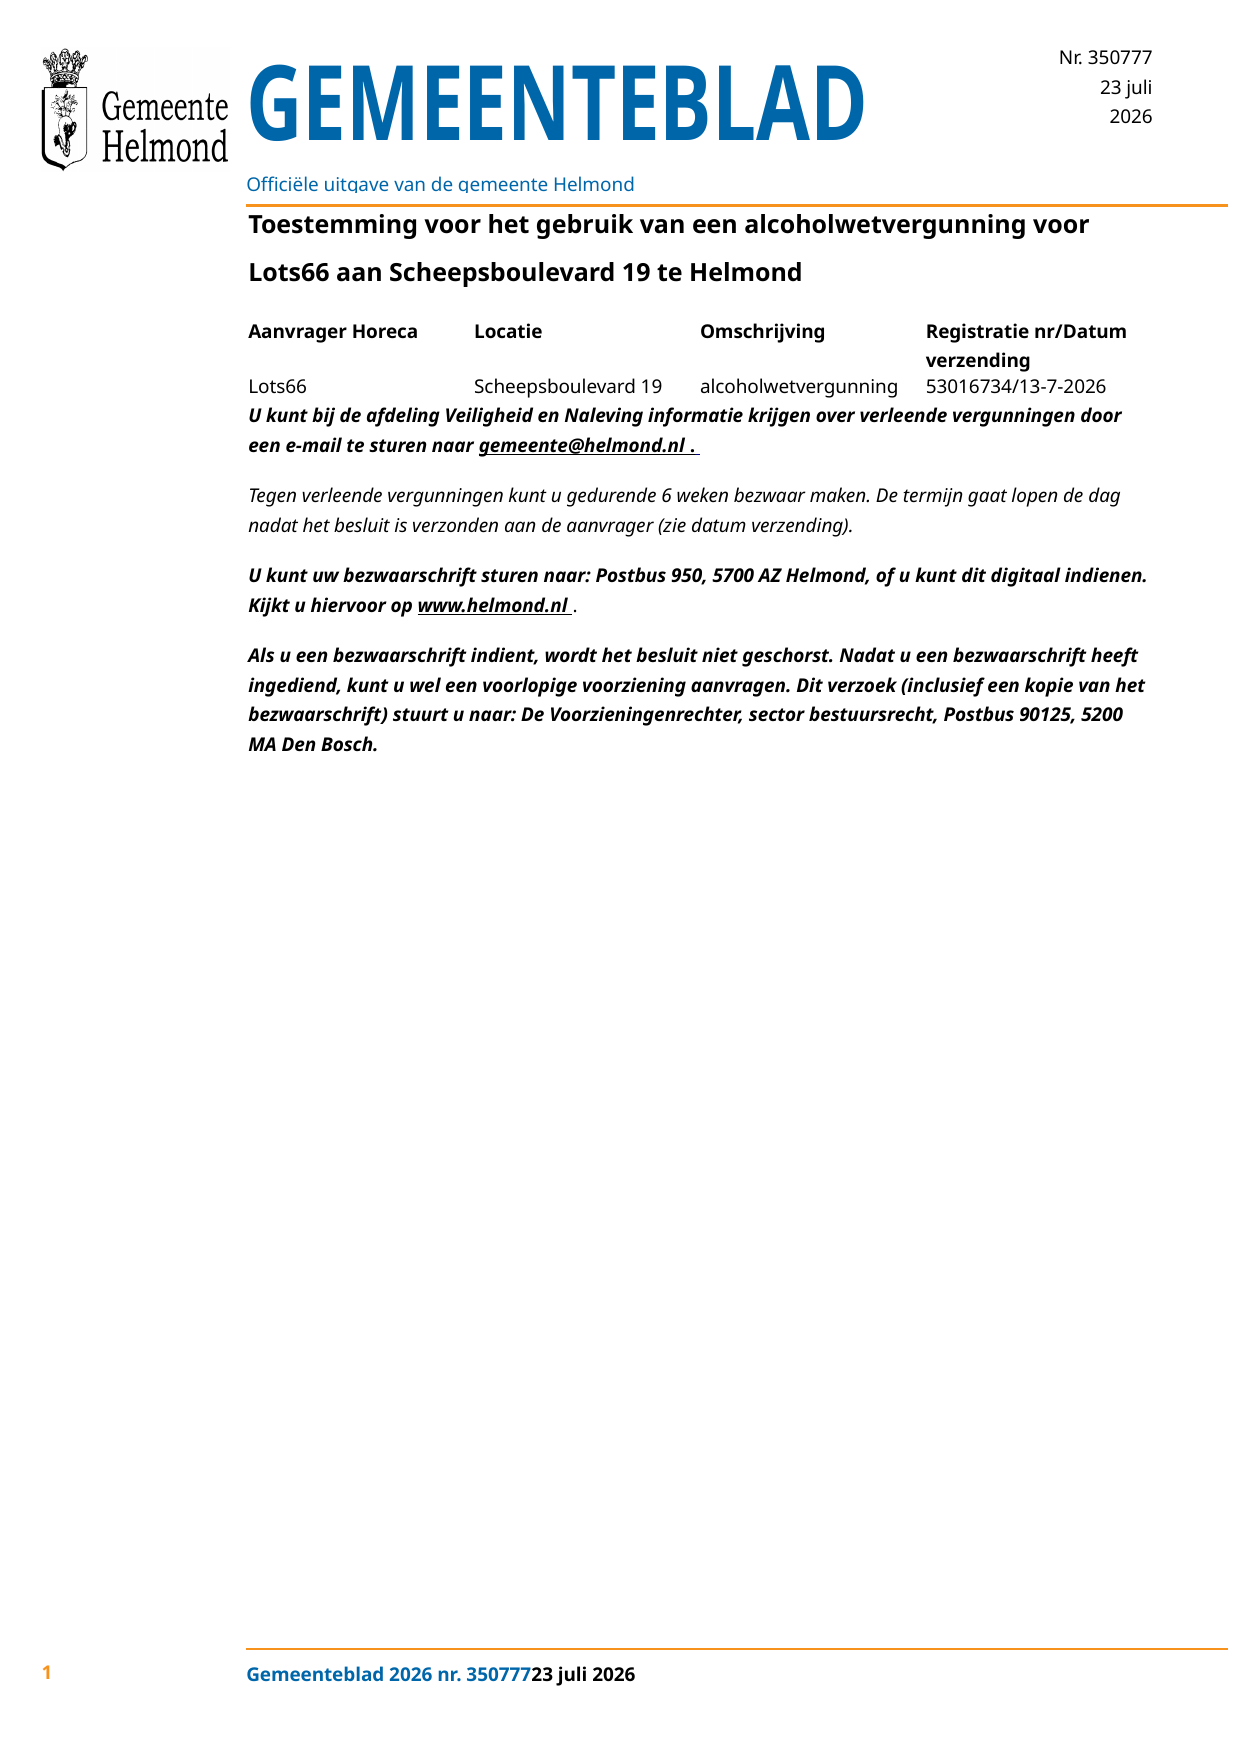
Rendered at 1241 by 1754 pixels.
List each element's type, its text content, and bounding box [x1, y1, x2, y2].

text Toestemming voor het gebruik van een alcoholwetvergunning voor Lots66 aan Scheepsboulevard 19 te Helmond [248, 207, 1152, 288]
text U kunt bij de afdeling Veiligheid en Naleving informatie krijgen over verleende vergunningen door een e-mail te sturen naar gemeente@helmond.nl . [248, 402, 1152, 458]
picture [41, 47, 231, 172]
table_cell 53016734/13-7-2026 [926, 373, 1152, 399]
table_cell Scheepsboulevard 19 [474, 373, 700, 399]
text U kunt uw bezwaarschrift sturen naar: Postbus 950, 5700 AZ Helmond, of u kunt dit digitaal indienen. Kijkt u hiervoor op www.helmond.nl . [248, 562, 1152, 618]
table_header Registratie nr/Datum verzending [926, 318, 1152, 373]
table_cell alcoholwetvergunning [700, 373, 926, 399]
table_header Aanvrager Horeca [248, 318, 474, 373]
table_header Locatie [474, 318, 700, 373]
text Tegen verleende vergunningen kunt u gedurende 6 weken bezwaar maken. De termijn gaat lopen de dag nadat het besluit is verzonden aan de aanvrager (zie datum verzending). [248, 482, 1152, 538]
table_header Omschrijving [700, 318, 926, 373]
table_cell Lots66 [248, 373, 474, 399]
text Als u een bezwaarschrift indient, wordt het besluit niet geschorst. Nadat u een bezwaarschrift heeft ingediend, kunt u wel een voorlopige voorziening aanvragen. Dit verzoek (inclusief een kopie van het bezwaarschrift) stuurt u naar: De Voorzieningenrechter, sector bestuursrecht, Postbus 90125, 5200 MA Den Bosch. [248, 642, 1152, 757]
